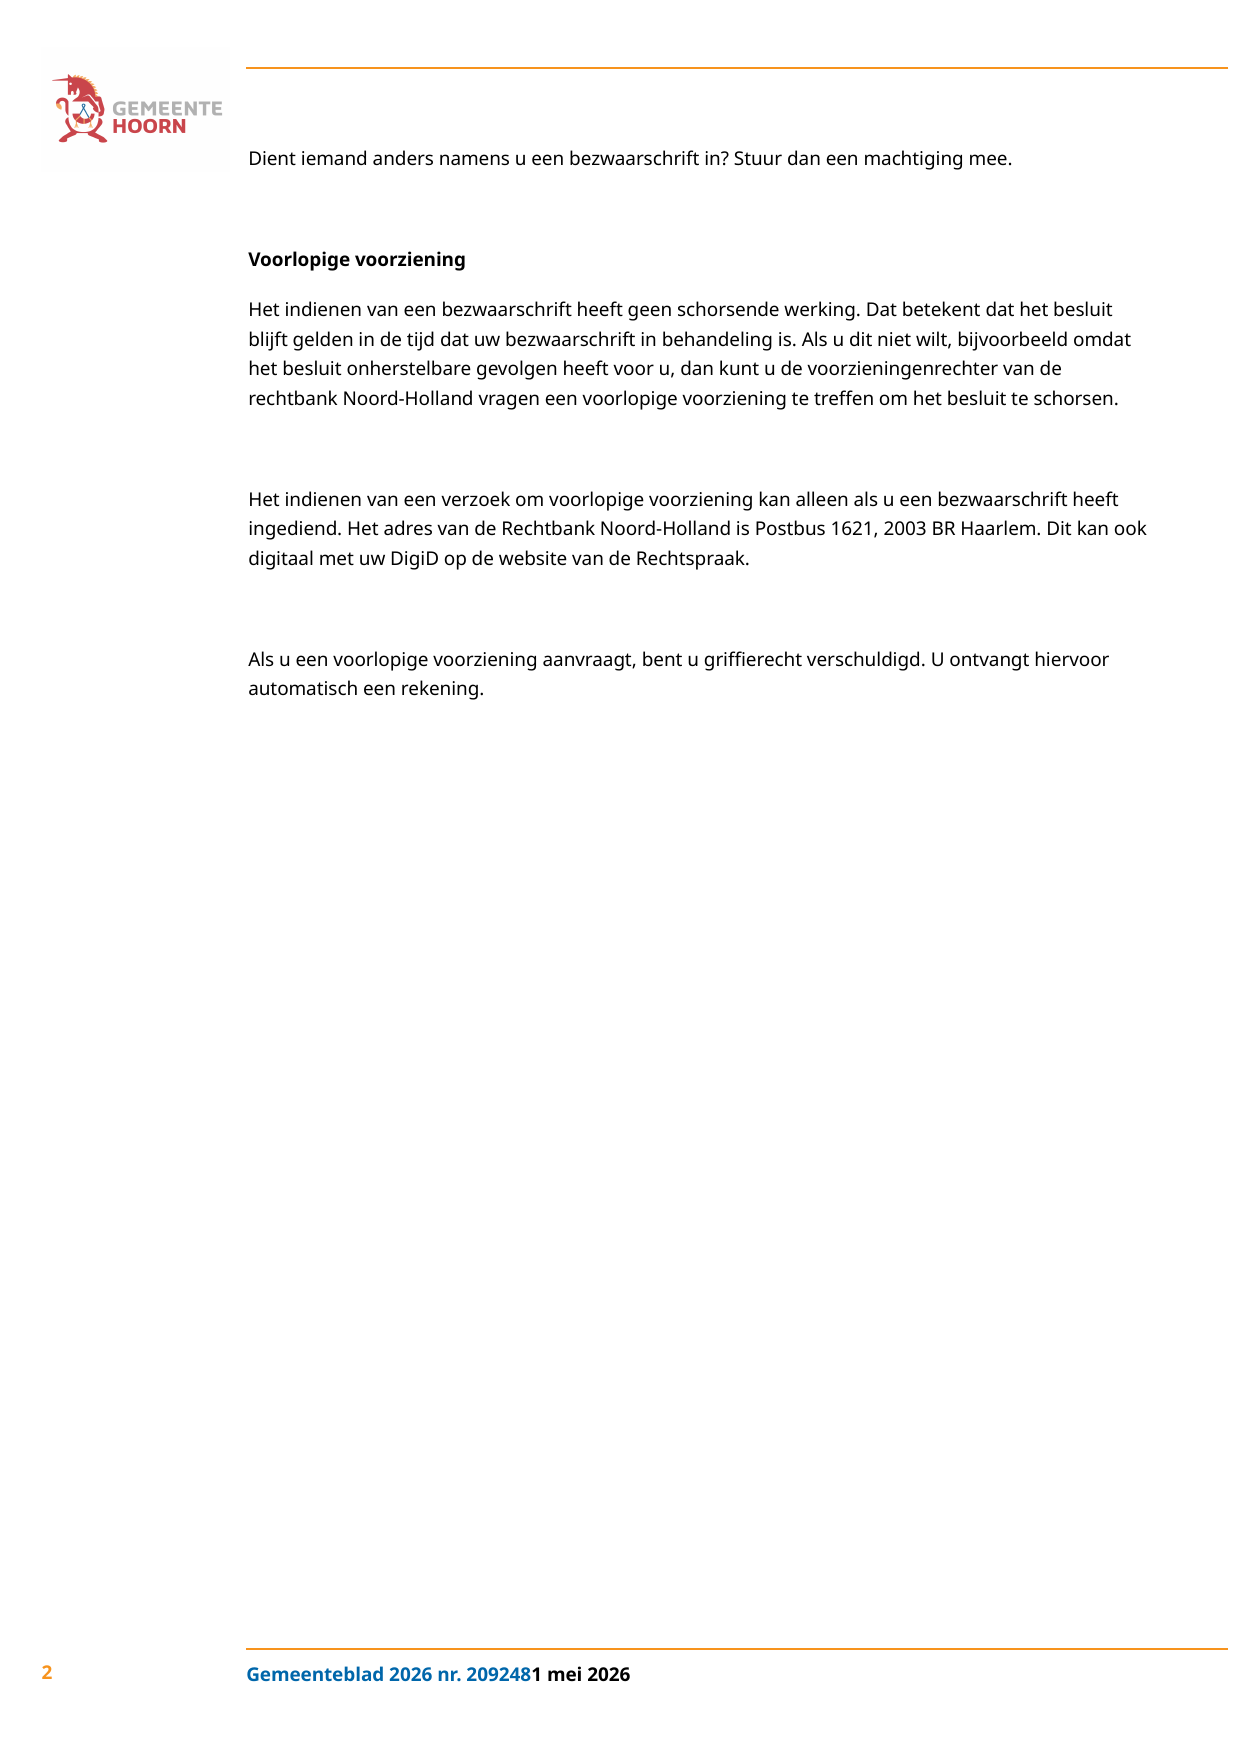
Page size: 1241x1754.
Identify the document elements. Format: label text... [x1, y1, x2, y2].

picture [41, 47, 231, 172]
text Het indienen van een verzoek om voorlopige voorziening kan alleen als u een bezwaarschrift heeft ingediend. Het adres van de Rechtbank Noord-Holland is Postbus 1621, 2003 BR Haarlem. Dit kan ook digitaal met uw DigiD op de website van de Rechtspraak. [248, 486, 1152, 571]
text Als u een voorlopige voorziening aanvraagt, bent u griffierecht verschuldigd. U ontvangt hiervoor automatisch een rekening. [248, 646, 1152, 701]
text Dient iemand anders namens u een bezwaarschrift in? Stuur dan een machtiging mee. [248, 145, 1152, 171]
text Het indienen van een bezwaarschrift heeft geen schorsende werking. Dat betekent dat het besluit blijft gelden in de tijd dat uw bezwaarschrift in behandeling is. Als u dit niet wilt, bijvoorbeeld omdat het besluit onherstelbare gevolgen heeft voor u, dan kunt u de voorzieningenrechter van de rechtbank Noord-Holland vragen een voorlopige voorziening te treffen om het besluit te schorsen. [248, 296, 1152, 411]
text Voorlopige voorziening [248, 246, 1152, 272]
